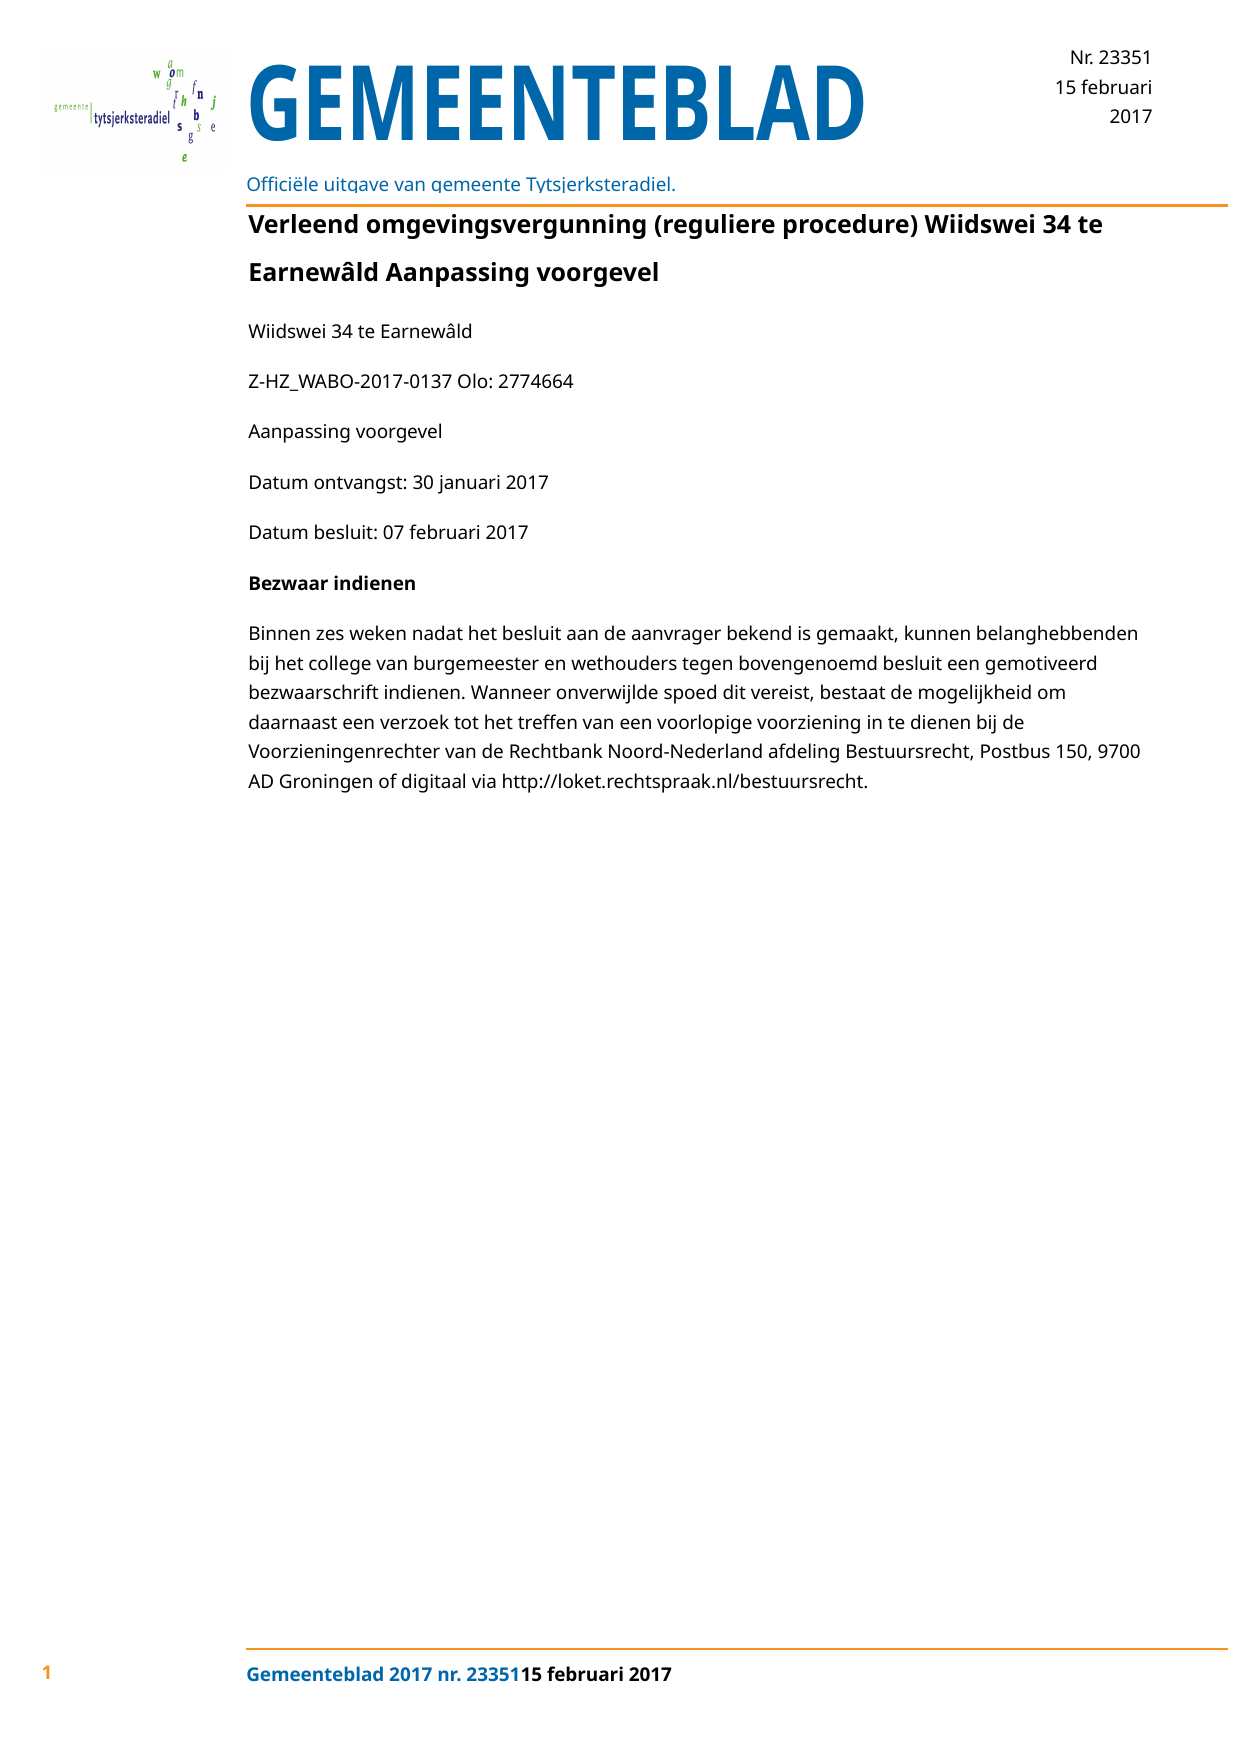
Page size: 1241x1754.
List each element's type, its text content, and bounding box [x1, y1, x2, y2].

text Verleend omgevingsvergunning (reguliere procedure) Wiidswei 34 te Earnewâld Aanpassing voorgevel [248, 207, 1152, 288]
text Binnen zes weken nadat het besluit aan de aanvrager bekend is gemaakt, kunnen belanghebbenden bij het college van burgemeester en wethouders tegen bovengenoemd besluit een gemotiveerd bezwaarschrift indienen. Wanneer onverwijlde spoed dit vereist, bestaat de mogelijkheid om daarnaast een verzoek tot het treffen van een voorlopige voorziening in te dienen bij de Voorzieningenrechter van de Rechtbank Noord-Nederland afdeling Bestuursrecht, Postbus 150, 9700 AD Groningen of digitaal via http://loket.rechtspraak.nl/bestuursrecht. [248, 620, 1152, 794]
text Z-HZ_WABO-2017-0137 Olo: 2774664 [248, 368, 1152, 394]
picture [41, 47, 231, 172]
text Bezwaar indienen [248, 570, 1152, 596]
text Datum ontvangst: 30 januari 2017 [248, 469, 1152, 495]
text Aanpassing voorgevel [248, 419, 1152, 444]
text Datum besluit: 07 februari 2017 [248, 519, 1152, 545]
text Wiidswei 34 te Earnewâld [248, 318, 1152, 344]
